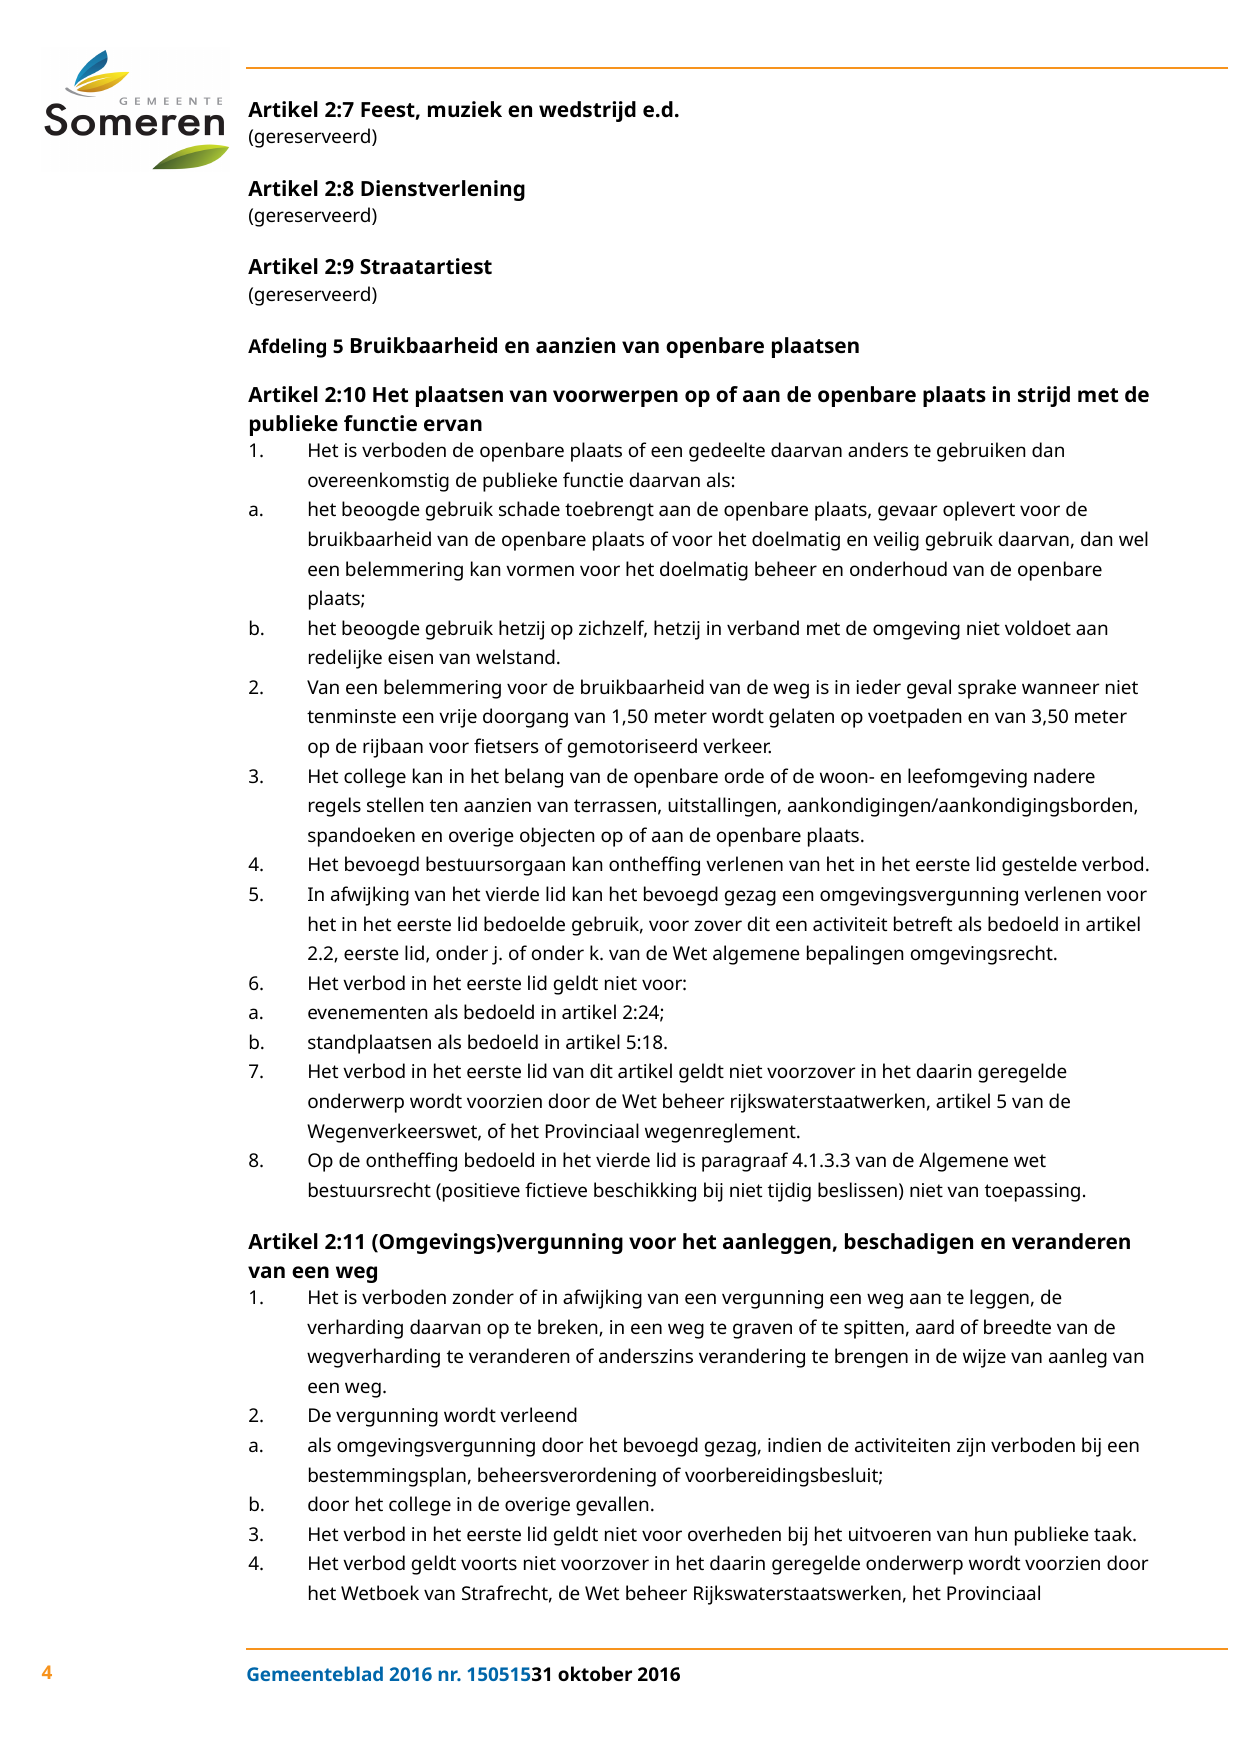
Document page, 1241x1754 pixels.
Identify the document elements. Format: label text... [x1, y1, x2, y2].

text (gereserveerd) [248, 202, 1152, 228]
list als omgevingsvergunning door het bevoegd gezag, indien de activiteiten zijn verboden bij een bestemmingsplan, beheersverordening of voorbereidingsbesluit; [248, 1432, 1152, 1487]
text Artikel 2:10 Het plaatsen van voorwerpen op of aan de openbare plaats in strijd met de publieke functie ervan [248, 381, 1152, 437]
list door het college in de overige gevallen. [248, 1491, 1152, 1517]
list het beoogde gebruik hetzij op zichzelf, hetzij in verband met de omgeving niet voldoet aan redelijke eisen van welstand. [248, 615, 1152, 670]
list Van een belemmering voor de bruikbaarheid van de weg is in ieder geval sprake wanneer niet tenminste een vrije doorgang van 1,50 meter wordt gelaten op voetpaden en van 3,50 meter op de rijbaan voor fietsers of gemotoriseerd verkeer. [248, 674, 1152, 759]
text Artikel 2:9 Straatartiest [248, 252, 1152, 281]
picture [41, 47, 231, 172]
list Het verbod in het eerste lid geldt niet voor: [248, 970, 1152, 996]
text (gereserveerd) [248, 123, 1152, 149]
list Het is verboden zonder of in afwijking van een vergunning een weg aan te leggen, de verharding daarvan op te breken, in een weg te graven of te spitten, aard of breedte van de wegverharding te veranderen of anderszins verandering te brengen in de wijze van aanleg van een weg. [248, 1284, 1152, 1399]
list De vergunning wordt verleend [248, 1403, 1152, 1428]
text Artikel 2:7 Feest, muziek en wedstrijd e.d. [248, 95, 1152, 123]
list Het is verboden de openbare plaats of een gedeelte daarvan anders te gebruiken dan overeenkomstig de publieke functie daarvan als: [248, 437, 1152, 493]
list het beoogde gebruik schade toebrengt aan de openbare plaats, gevaar oplevert voor de bruikbaarheid van de openbare plaats of voor het doelmatig en veilig gebruik daarvan, dan wel een belemmering kan vormen voor het doelmatig beheer en onderhoud van de openbare plaats; [248, 497, 1152, 611]
list Het verbod in het eerste lid geldt niet voor overheden bij het uitvoeren van hun publieke taak. [248, 1521, 1152, 1547]
list In afwijking van het vierde lid kan het bevoegd gezag een omgevingsvergunning verlenen voor het in het eerste lid bedoelde gebruik, voor zover dit een activiteit betreft als bedoeld in artikel 2.2, eerste lid, onder j. of onder k. van de Wet algemene bepalingen omgevingsrecht. [248, 881, 1152, 966]
list Op de ontheffing bedoeld in het vierde lid is paragraaf 4.1.3.3 van de Algemene wet bestuursrecht (positieve fictieve beschikking bij niet tijdig beslissen) niet van toepassing. [248, 1147, 1152, 1203]
list Het verbod geldt voorts niet voorzover in het daarin geregelde onderwerp wordt voorzien door het Wetboek van Strafrecht, de Wet beheer Rijkswaterstaatswerken, het Provinciaal [248, 1551, 1152, 1606]
list Het college kan in het belang van de openbare orde of de woon- en leefomgeving nadere regels stellen ten aanzien van terrassen, uitstallingen, aankondigingen/aankondigingsborden, spandoeken en overige objecten op of aan de openbare plaats. [248, 763, 1152, 848]
text Artikel 2:8 Dienstverlening [248, 174, 1152, 202]
text Artikel 2:11 (Omgevings)vergunning voor het aanleggen, beschadigen en veranderen van een weg [248, 1227, 1152, 1284]
list standplaatsen als bedoeld in artikel 5:18. [248, 1029, 1152, 1055]
list evenementen als bedoeld in artikel 2:24; [248, 999, 1152, 1025]
list Het bevoegd bestuursorgaan kan ontheffing verlenen van het in het eerste lid gestelde verbod. [248, 852, 1152, 877]
text (gereserveerd) [248, 281, 1152, 307]
list Het verbod in het eerste lid van dit artikel geldt niet voorzover in het daarin geregelde onderwerp wordt voorzien door de Wet beheer rijkswaterstaatwerken, artikel 5 van de Wegenverkeerswet, of het Provinciaal wegenreglement. [248, 1059, 1152, 1143]
text Afdeling 5 Bruikbaarheid en aanzien van openbare plaatsen [248, 331, 1152, 360]
